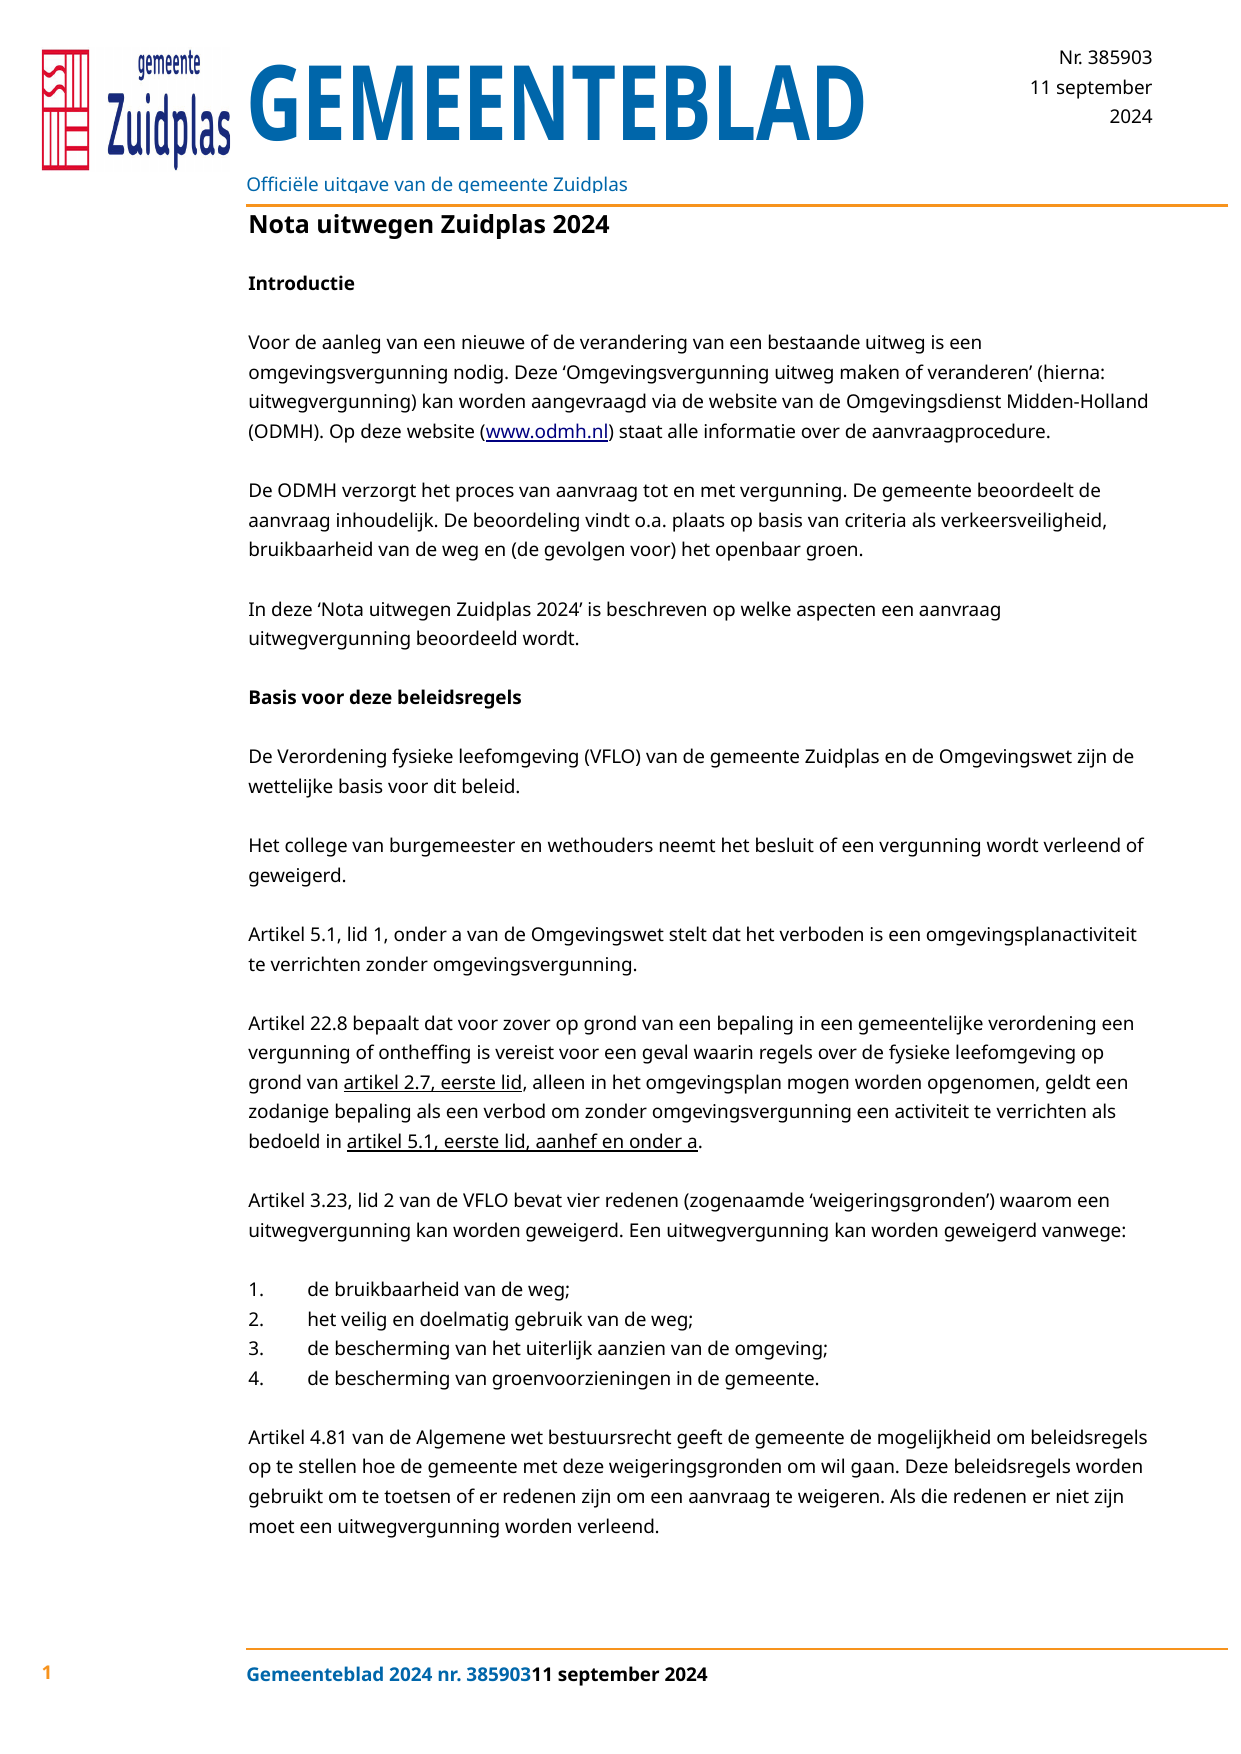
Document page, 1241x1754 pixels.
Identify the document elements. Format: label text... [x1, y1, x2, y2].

text Artikel 22.8 bepaalt dat voor zover op grond van een bepaling in een gemeentelijke verordening een vergunning of ontheffing is vereist voor een geval waarin regels over de fysieke leefomgeving op grond van artikel 2.7, eerste lid, alleen in het omgevingsplan mogen worden opgenomen, geldt een zodanige bepaling als een verbod om zonder omgevingsvergunning een activiteit te verrichten als bedoeld in artikel 5.1, eerste lid, aanhef en onder a. [248, 1010, 1152, 1154]
text Introductie [248, 270, 1152, 296]
list de bruikbaarheid van de weg; [248, 1276, 1152, 1302]
text Artikel 4.81 van de Algemene wet bestuursrecht geeft de gemeente de mogelijkheid om beleidsregels op te stellen hoe de gemeente met deze weigeringsgronden om wil gaan. Deze beleidsregels worden gebruikt om te toetsen of er redenen zijn om een aanvraag te weigeren. Als die redenen er niet zijn moet een uitwegvergunning worden verleend. [248, 1424, 1152, 1538]
text De ODMH verzorgt het proces van aanvraag tot en met vergunning. De gemeente beoordeelt de aanvraag inhoudelijk. De beoordeling vindt o.a. plaats op basis van criteria als verkeersveiligheid, bruikbaarheid van de weg en (de gevolgen voor) het openbaar groen. [248, 477, 1152, 562]
text In deze ‘Nota uitwegen Zuidplas 2024’ is beschreven op welke aspecten een aanvraag uitwegvergunning beoordeeld wordt. [248, 596, 1152, 651]
text Artikel 3.23, lid 2 van de VFLO bevat vier redenen (zogenaamde ‘weigeringsgronden’) waarom een uitwegvergunning kan worden geweigerd. Een uitwegvergunning kan worden geweigerd vanwege: [248, 1187, 1152, 1243]
list de bescherming van groenvoorzieningen in de gemeente. [248, 1365, 1152, 1391]
text Voor de aanleg van een nieuwe of de verandering van een bestaande uitweg is een omgevingsvergunning nodig. Deze ‘Omgevingsvergunning uitweg maken of veranderen’ (hierna: uitwegvergunning) kan worden aangevraagd via de website van de Omgevingsdienst Midden-Holland (ODMH). Op deze website (www.odmh.nl) staat alle informatie over de aanvraagprocedure. [248, 329, 1152, 444]
text Het college van burgemeester en wethouders neemt het besluit of een vergunning wordt verleend of geweigerd. [248, 832, 1152, 888]
text Basis voor deze beleidsregels [248, 684, 1152, 710]
list de bescherming van het uiterlijk aanzien van de omgeving; [248, 1335, 1152, 1361]
text De Verordening fysieke leefomgeving (VFLO) van de gemeente Zuidplas en de Omgevingswet zijn de wettelijke basis voor dit beleid. [248, 744, 1152, 799]
text Nota uitwegen Zuidplas 2024 [248, 207, 1152, 241]
text Artikel 5.1, lid 1, onder a van de Omgevingswet stelt dat het verboden is een omgevingsplanactiviteit te verrichten zonder omgevingsvergunning. [248, 921, 1152, 976]
list het veilig en doelmatig gebruik van de weg; [248, 1306, 1152, 1331]
picture [41, 47, 231, 172]
